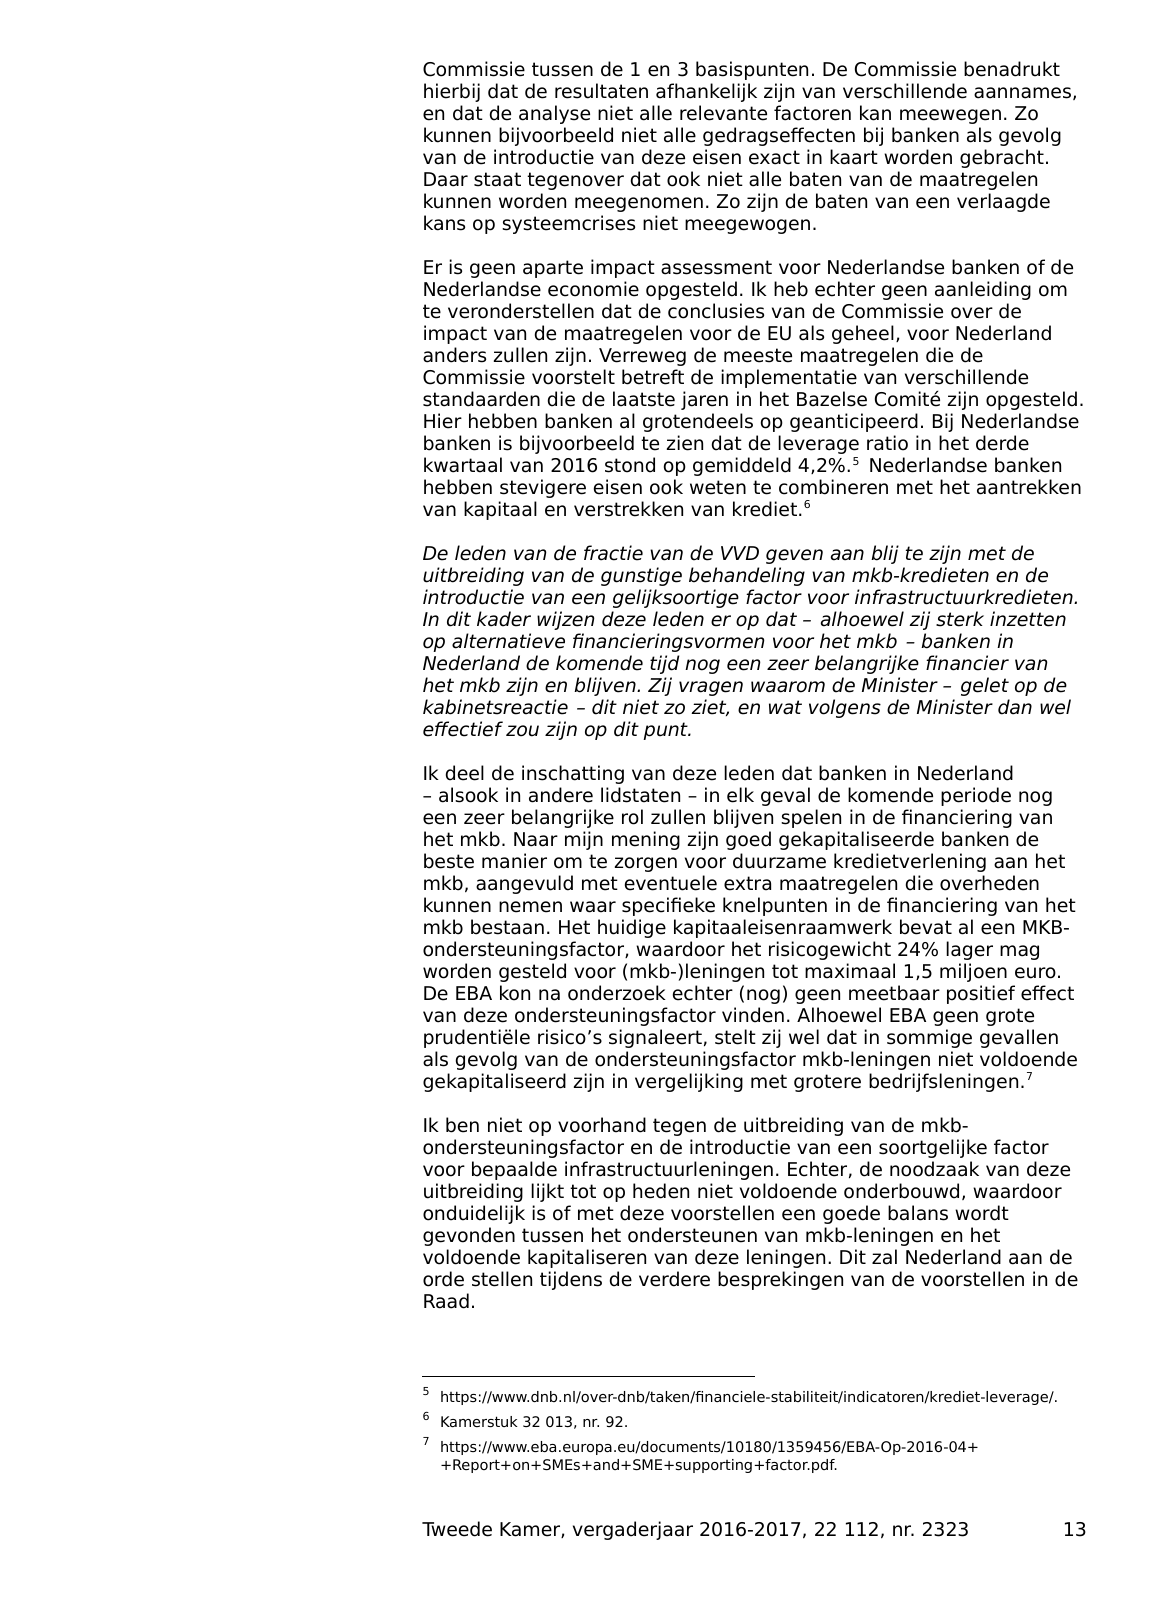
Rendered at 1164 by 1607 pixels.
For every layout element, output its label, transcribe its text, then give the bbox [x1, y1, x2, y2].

text De leden van de fractie van de VVD geven aan blij te zijn met de uitbreiding van de gunstige behandeling van mkb-kredieten en de introductie van een gelijksoortige factor voor infrastructuurkredieten. In dit kader wijzen deze leden er op dat – alhoewel zij sterk inzetten op alternatieve financieringsvormen voor het mkb – banken in Nederland de komende tijd nog een zeer belangrijke financier van het mkb zijn en blijven. Zij vragen waarom de Minister – gelet op de kabinetsreactie – dit niet zo ziet, en wat volgens de Minister dan wel effectief zou zijn op dit punt. [422, 543, 1087, 741]
text Er is geen aparte impact assessment voor Nederlandse banken of de Nederlandse economie opgesteld. Ik heb echter geen aanleiding om te veronderstellen dat de conclusies van de Commissie over de impact van de maatregelen voor de EU als geheel, voor Nederland anders zullen zijn. Verreweg de meeste maatregelen die de Commissie voorstelt betreft de implementatie van verschillende standaarden die de laatste jaren in het Bazelse Comité zijn opgesteld. Hier hebben banken al grotendeels op geanticipeerd. Bij Nederlandse banken is bijvoorbeeld te zien dat de leverage ratio in het derde kwartaal van 2016 stond op gemiddeld 4,2%. Nederlandse banken hebben stevigere eisen ook weten te combineren met het aantrekken van kapitaal en verstrekken van krediet. [422, 257, 1087, 521]
text Kamerstuk 32 013, nr. 92. [422, 1410, 1087, 1432]
text https://www.dnb.nl/over-dnb/taken/financiele-stabiliteit/indicatoren/krediet-leverage/. [422, 1385, 1087, 1407]
text Ik ben niet op voorhand tegen de uitbreiding van de mkb-ondersteuningsfactor en de introductie van een soortgelijke factor voor bepaalde infrastructuurleningen. Echter, de noodzaak van deze uitbreiding lijkt tot op heden niet voldoende onderbouwd, waardoor onduidelijk is of met deze voorstellen een goede balans wordt gevonden tussen het ondersteunen van mkb-leningen en het voldoende kapitaliseren van deze leningen. Dit zal Nederland aan de orde stellen tijdens de verdere besprekingen van de voorstellen in de Raad. [422, 1115, 1087, 1313]
text Commissie tussen de 1 en 3 basispunten. De Commissie benadrukt hierbij dat de resultaten afhankelijk zijn van verschillende aannames, en dat de analyse niet alle relevante factoren kan meewegen. Zo kunnen bijvoorbeeld niet alle gedragseffecten bij banken als gevolg van de introductie van deze eisen exact in kaart worden gebracht. Daar staat tegenover dat ook niet alle baten van de maatregelen kunnen worden meegenomen. Zo zijn de baten van een verlaagde kans op systeemcrises niet meegewogen. [422, 59, 1087, 235]
text https://www.eba.europa.eu/documents/10180/1359456/EBA-Op-2016-04++Report+on+SMEs+and+SME+supporting+factor.pdf. [422, 1435, 1087, 1474]
text Ik deel de inschatting van deze leden dat banken in Nederland – alsook in andere lidstaten – in elk geval de komende periode nog een zeer belangrijke rol zullen blijven spelen in de financiering van het mkb. Naar mijn mening zijn goed gekapitaliseerde banken de beste manier om te zorgen voor duurzame kredietverlening aan het mkb, aangevuld met eventuele extra maatregelen die overheden kunnen nemen waar specifieke knelpunten in de financiering van het mkb bestaan. Het huidige kapitaaleisenraamwerk bevat al een MKB-ondersteuningsfactor, waardoor het risicogewicht 24% lager mag worden gesteld voor (mkb-)leningen tot maximaal 1,5 miljoen euro. De EBA kon na onderzoek echter (nog) geen meetbaar positief effect van deze ondersteuningsfactor vinden. Alhoewel EBA geen grote prudentiële risico’s signaleert, stelt zij wel dat in sommige gevallen als gevolg van de ondersteuningsfactor mkb-leningen niet voldoende gekapitaliseerd zijn in vergelijking met grotere bedrijfsleningen. [422, 763, 1087, 1093]
